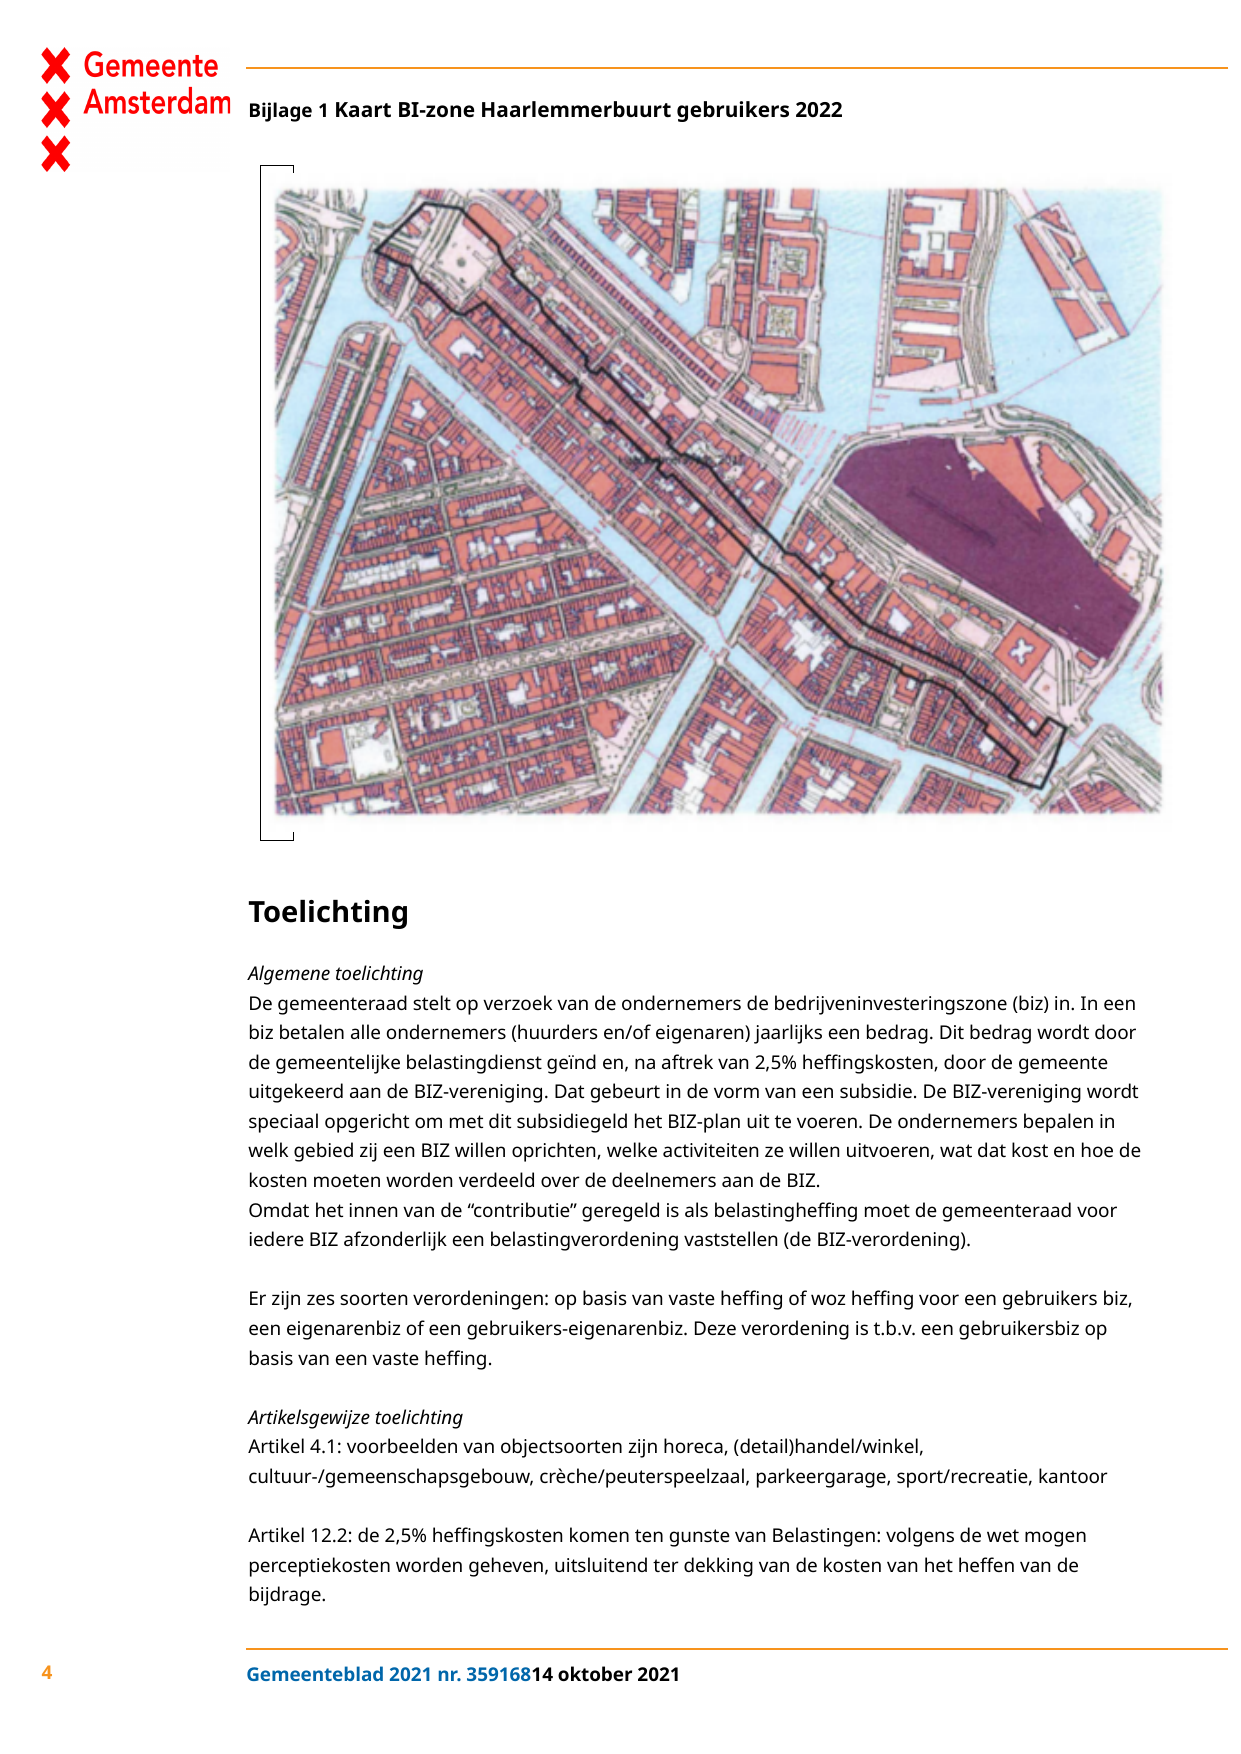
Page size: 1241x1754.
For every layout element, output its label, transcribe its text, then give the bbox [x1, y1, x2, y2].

text Toelichting [248, 891, 1152, 931]
text De gemeenteraad stelt op verzoek van de ondernemers de bedrijveninvesteringszone (biz) in. In een biz betalen alle ondernemers (huurders en/of eigenaren) jaarlijks een bedrag. Dit bedrag wordt door de gemeentelijke belastingdienst geïnd en, na aftrek van 2,5% heffingskosten, door de gemeente uitgekeerd aan de BIZ-vereniging. Dat gebeurt in de vorm van een subsidie. De BIZ-vereniging wordt speciaal opgericht om met dit subsidiegeld het BIZ-plan uit te voeren. De ondernemers bepalen in welk gebied zij een BIZ willen oprichten, welke activiteiten ze willen uitvoeren, wat dat kost en hoe de kosten moeten worden verdeeld over de deelnemers aan de BIZ. [248, 990, 1152, 1193]
text Er zijn zes soorten verordeningen: op basis van vaste heffing of woz heffing voor een gebruikers biz, een eigenarenbiz of een gebruikers-eigenarenbiz. Deze verordening is t.b.v. een gebruikersbiz op basis van een vaste heffing. [248, 1286, 1152, 1371]
picture [268, 173, 1173, 832]
text Bijlage 1 Kaart BI-zone Haarlemmerbuurt gebruikers 2022 [248, 95, 1152, 123]
text Artikel 4.1: voorbeelden van objectsoorten zijn horeca, (detail)handel/winkel, cultuur-/gemeenschapsgebouw, crèche/peuterspeelzaal, parkeergarage, sport/recreatie, kantoor [248, 1433, 1152, 1489]
text Algemene toelichting [248, 960, 1152, 986]
picture [41, 47, 231, 172]
text Artikelsgewijze toelichting [248, 1404, 1152, 1430]
text Omdat het innen van de “contributie” geregeld is als belastingheffing moet de gemeenteraad voor iedere BIZ afzonderlijk een belastingverordening vaststellen (de BIZ-verordening). [248, 1197, 1152, 1252]
text Artikel 12.2: de 2,5% heffingskosten komen ten gunste van Belastingen: volgens de wet mogen perceptiekosten worden geheven, uitsluitend ter dekking van de kosten van het heffen van de bijdrage. [248, 1522, 1152, 1607]
